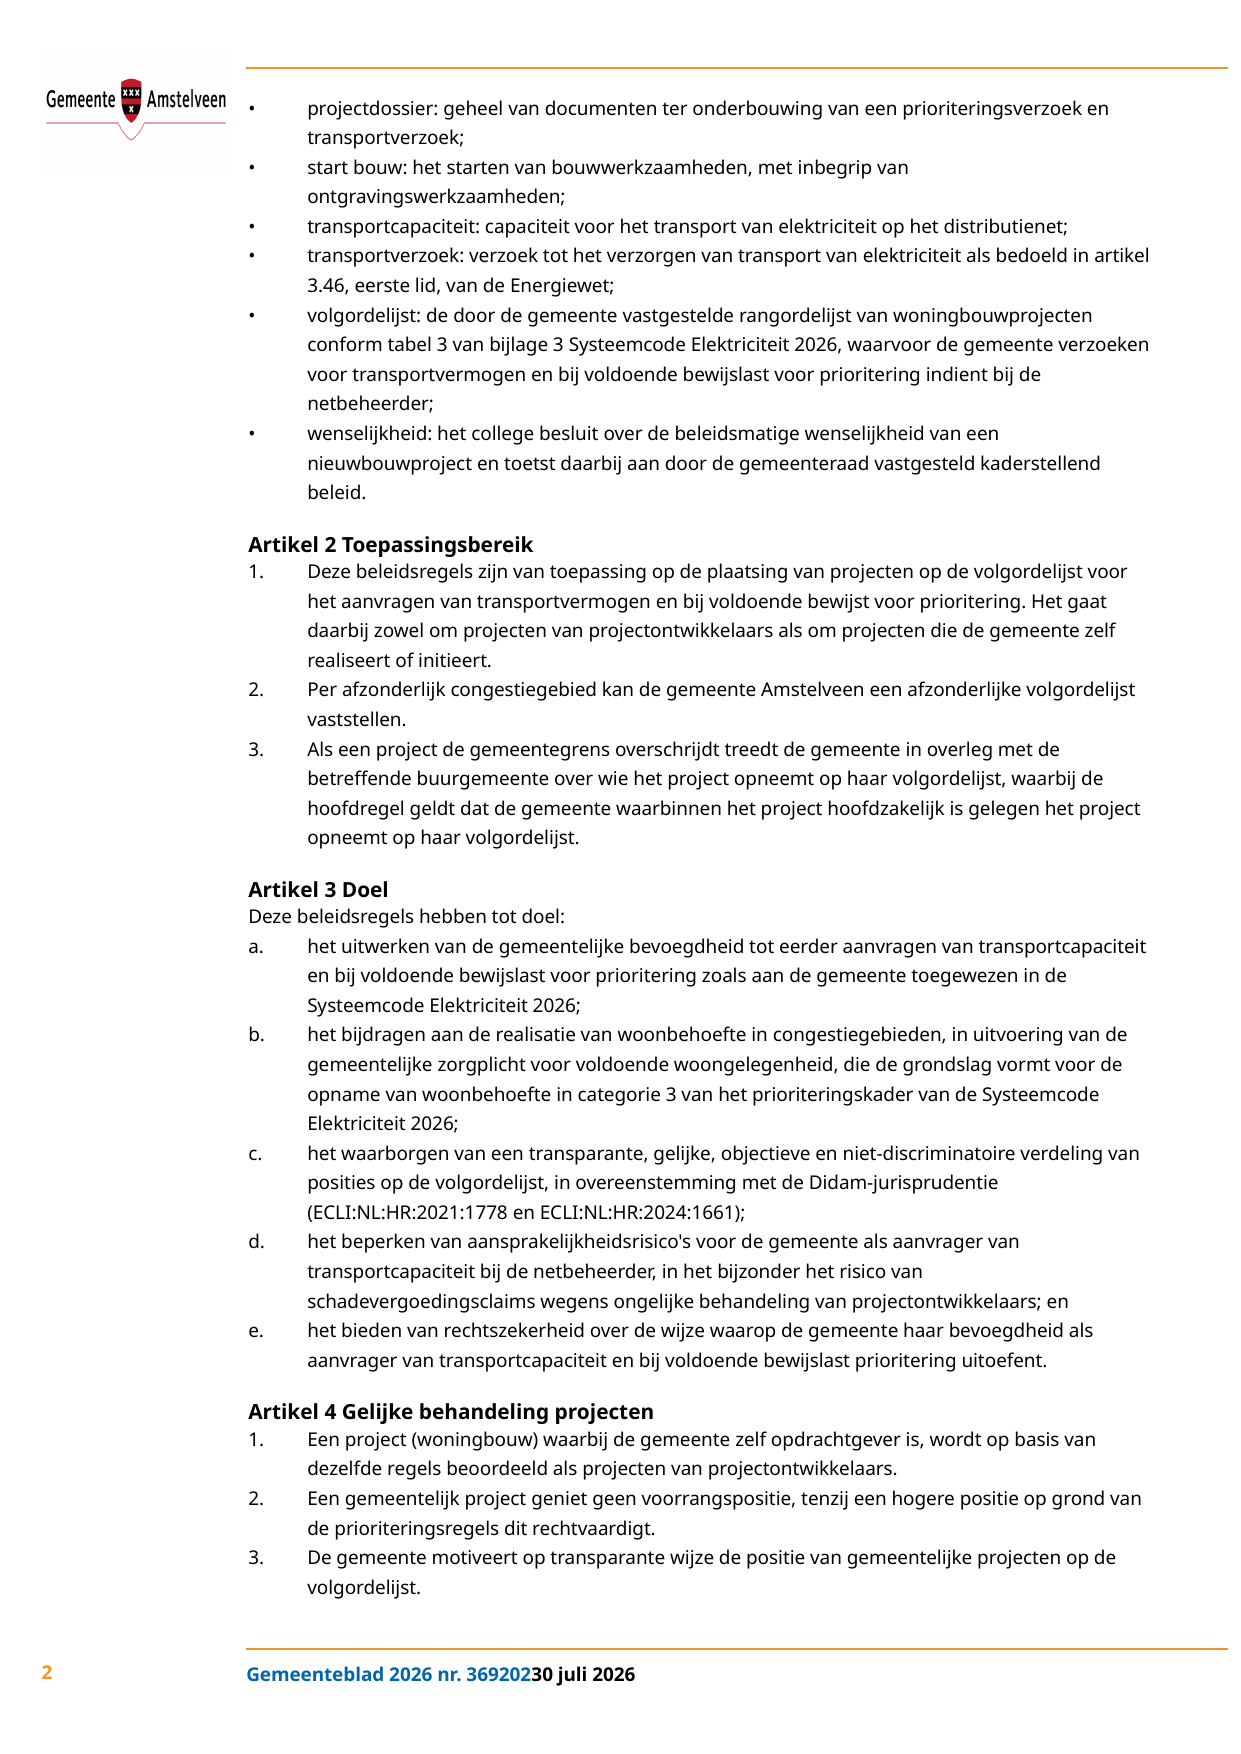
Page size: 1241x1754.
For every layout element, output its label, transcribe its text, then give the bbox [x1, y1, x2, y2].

list transportverzoek: verzoek tot het verzorgen van transport van elektriciteit als bedoeld in artikel 3.46, eerste lid, van de Energiewet; [248, 243, 1152, 298]
list Als een project de gemeentegrens overschrijdt treedt de gemeente in overleg met de betreffende buurgemeente over wie het project opneemt op haar volgordelijst, waarbij de hoofdregel geldt dat de gemeente waarbinnen het project hoofdzakelijk is gelegen het project opneemt op haar volgordelijst. [248, 736, 1152, 850]
list Een gemeentelijk project geniet geen voorrangspositie, tenzij een hogere positie op grond van de prioriteringsregels dit rechtvaardigt. [248, 1485, 1152, 1540]
list het bijdragen aan de realisatie van woonbehoefte in congestiegebieden, in uitvoering van de gemeentelijke zorgplicht voor voldoende woongelegenheid, die de grondslag vormt voor de opname van woonbehoefte in categorie 3 van het prioriteringskader van de Systeemcode Elektriciteit 2026; [248, 1022, 1152, 1136]
text Deze beleidsregels hebben tot doel: [248, 903, 1152, 929]
list start bouw: het starten van bouwwerkzaamheden, met inbegrip van ontgravingswerkzaamheden; [248, 154, 1152, 209]
list projectdossier: geheel van documenten ter onderbouwing van een prioriteringsverzoek en transportverzoek; [248, 95, 1152, 150]
text Artikel 4 Gelijke behandeling projecten [248, 1397, 1152, 1426]
list wenselijkheid: het college besluit over de beleidsmatige wenselijkheid van een nieuwbouwproject en toetst daarbij aan door de gemeenteraad vastgesteld kaderstellend beleid. [248, 420, 1152, 505]
list transportcapaciteit: capaciteit voor het transport van elektriciteit op het distributienet; [248, 213, 1152, 239]
list het waarborgen van een transparante, gelijke, objectieve en niet-discriminatoire verdeling van posities op de volgordelijst, in overeenstemming met de Didam-jurisprudentie (ECLI:NL:HR:2021:1778 en ECLI:NL:HR:2024:1661); [248, 1140, 1152, 1225]
text Artikel 3 Doel [248, 875, 1152, 903]
list het beperken van aansprakelijkheidsrisico's voor de gemeente als aanvrager van transportcapaciteit bij de netbeheerder, in het bijzonder het risico van schadevergoedingsclaims wegens ongelijke behandeling van projectontwikkelaars; en [248, 1229, 1152, 1314]
list Deze beleidsregels zijn van toepassing op de plaatsing van projecten op de volgordelijst voor het aanvragen van transportvermogen en bij voldoende bewijst voor prioritering. Het gaat daarbij zowel om projecten van projectontwikkelaars als om projecten die de gemeente zelf realiseert of initieert. [248, 558, 1152, 673]
text Artikel 2 Toepassingsbereik [248, 530, 1152, 558]
list volgordelijst: de door de gemeente vastgestelde rangordelijst van woningbouwprojecten conform tabel 3 van bijlage 3 Systeemcode Elektriciteit 2026, waarvoor de gemeente verzoeken voor transportvermogen en bij voldoende bewijslast voor prioritering indient bij de netbeheerder; [248, 302, 1152, 416]
list het uitwerken van de gemeentelijke bevoegdheid tot eerder aanvragen van transportcapaciteit en bij voldoende bewijslast voor prioritering zoals aan de gemeente toegewezen in de Systeemcode Elektriciteit 2026; [248, 933, 1152, 1018]
list De gemeente motiveert op transparante wijze de positie van gemeentelijke projecten op de volgordelijst. [248, 1544, 1152, 1599]
list Een project (woningbouw) waarbij de gemeente zelf opdrachtgever is, wordt op basis van dezelfde regels beoordeeld als projecten van projectontwikkelaars. [248, 1426, 1152, 1481]
list Per afzonderlijk congestiegebied kan de gemeente Amstelveen een afzonderlijke volgordelijst vaststellen. [248, 677, 1152, 732]
picture [41, 47, 231, 172]
list het bieden van rechtszekerheid over de wijze waarop de gemeente haar bevoegdheid als aanvrager van transportcapaciteit en bij voldoende bewijslast prioritering uitoefent. [248, 1317, 1152, 1373]
